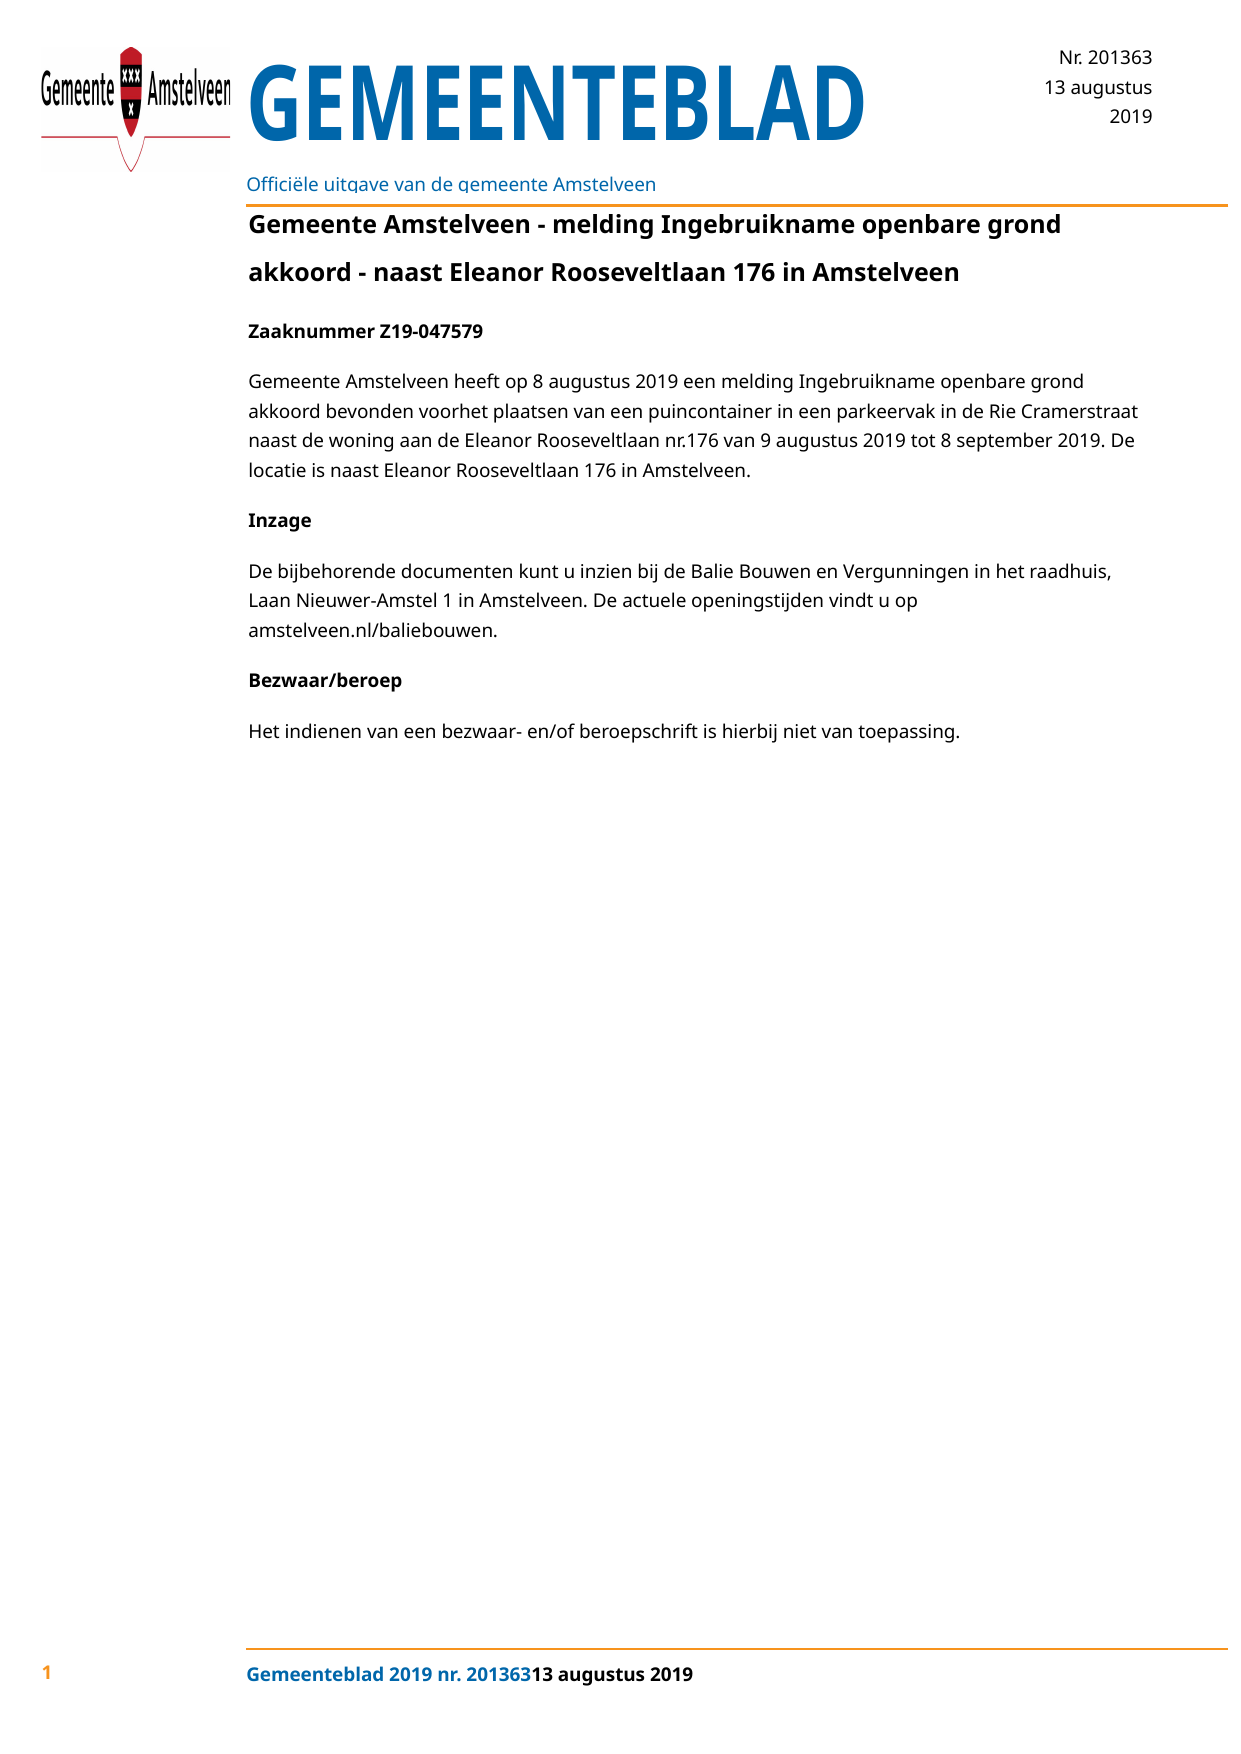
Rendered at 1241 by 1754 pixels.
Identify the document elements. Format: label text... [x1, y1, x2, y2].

text Het indienen van een bezwaar- en/of beroepschrift is hierbij niet van toepassing. [248, 718, 1152, 744]
text De bijbehorende documenten kunt u inzien bij de Balie Bouwen en Vergunningen in het raadhuis, Laan Nieuwer-Amstel 1 in Amstelveen. De actuele openingstijden vindt u op amstelveen.nl/baliebouwen. [248, 558, 1152, 643]
picture [41, 47, 231, 172]
text Zaaknummer Z19-047579 [248, 318, 1152, 344]
text Gemeente Amstelveen - melding Ingebruikname openbare grond akkoord - naast Eleanor Rooseveltlaan 176 in Amstelveen [248, 207, 1152, 288]
text Gemeente Amstelveen heeft op 8 augustus 2019 een melding Ingebruikname openbare grond akkoord bevonden voorhet plaatsen van een puincontainer in een parkeervak in de Rie Cramerstraat naast de woning aan de Eleanor Rooseveltlaan nr.176 van 9 augustus 2019 tot 8 september 2019. De locatie is naast Eleanor Rooseveltlaan 176 in Amstelveen. [248, 368, 1152, 483]
text Inzage [248, 507, 1152, 533]
text Bezwaar/beroep [248, 667, 1152, 693]
